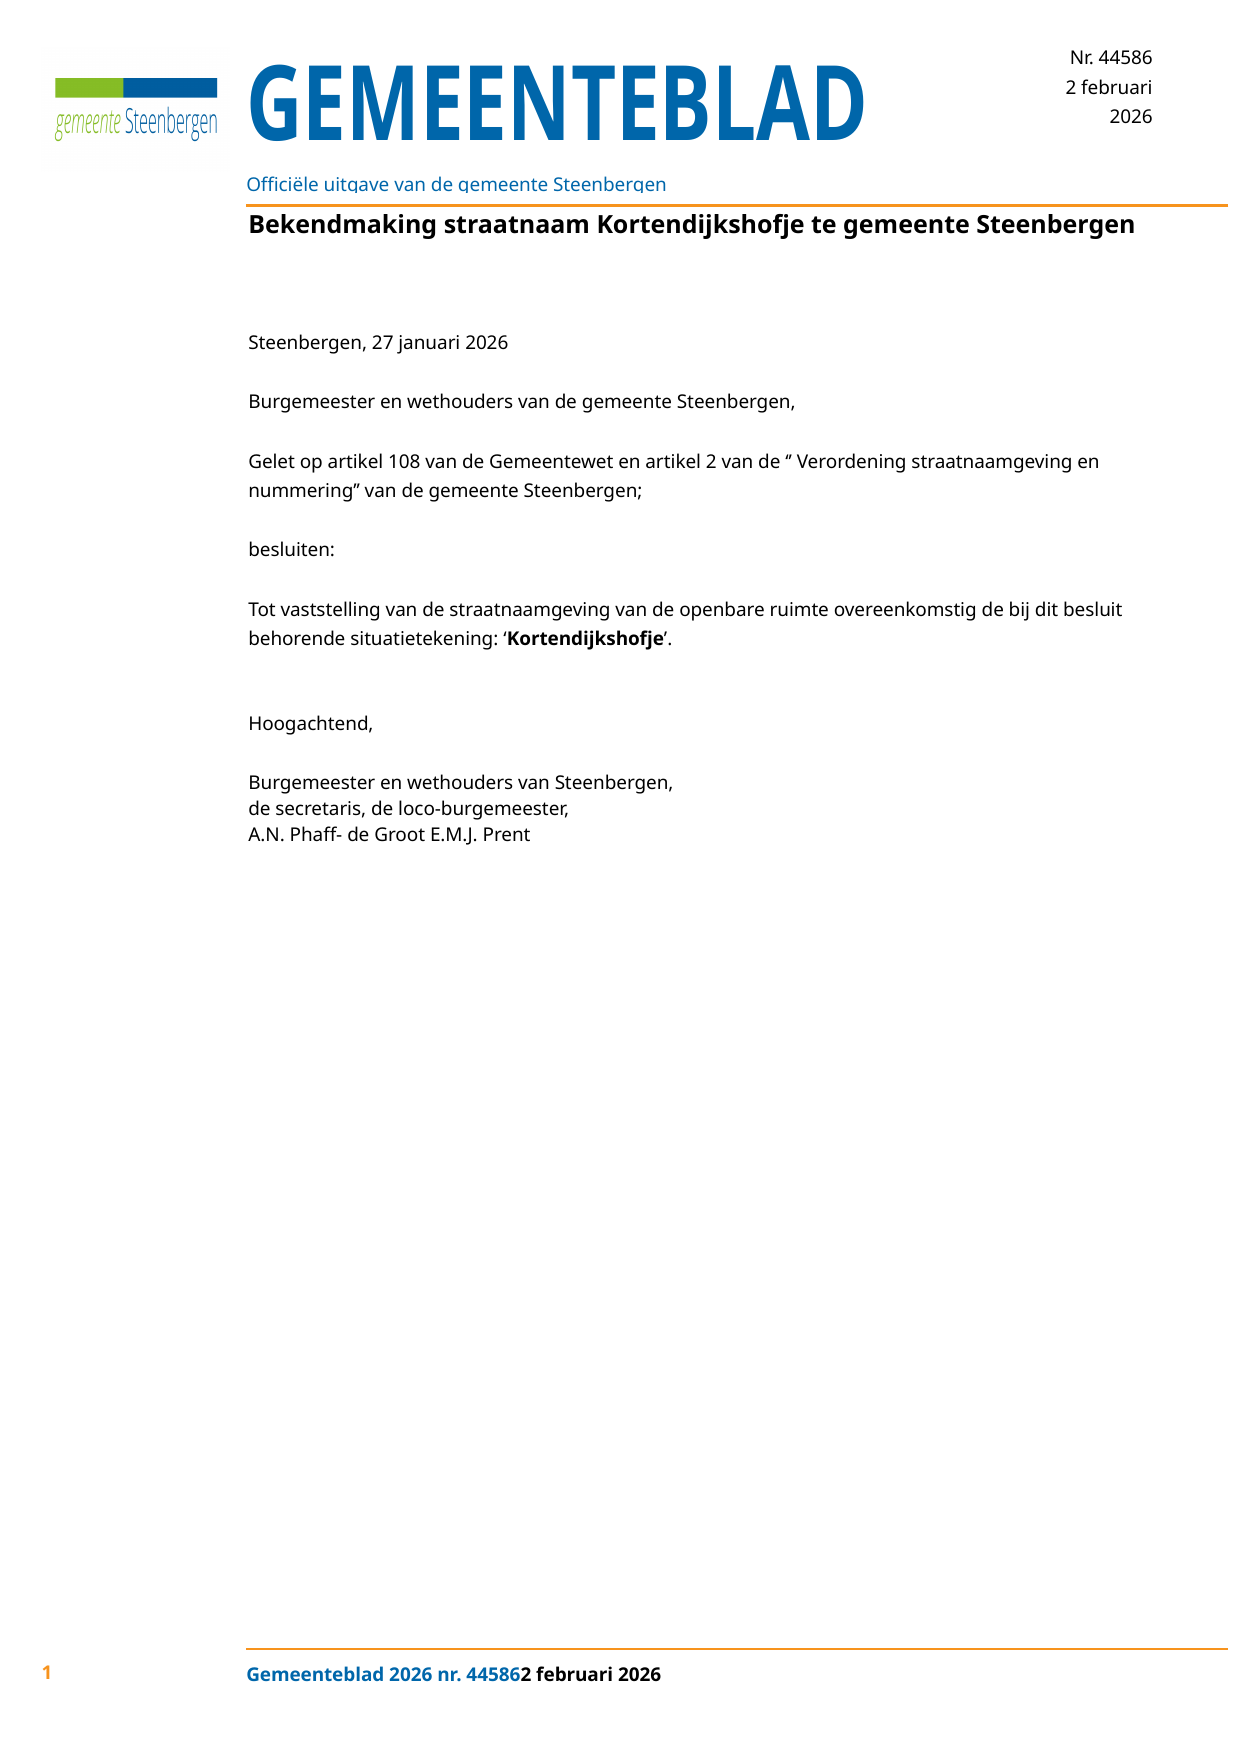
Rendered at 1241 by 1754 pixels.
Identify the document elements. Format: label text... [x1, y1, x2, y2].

text de secretaris, de loco-burgemeester, [248, 795, 1152, 821]
text Burgemeester en wethouders van Steenbergen, [248, 769, 1152, 795]
text Tot vaststelling van de straatnaamgeving van de openbare ruimte overeenkomstig de bij dit besluit behorende situatietekening: ‘Kortendijkshofje’. [248, 596, 1152, 651]
picture [41, 47, 231, 172]
text A.N. Phaff- de Groot E.M.J. Prent [248, 821, 1152, 847]
text Bekendmaking straatnaam Kortendijkshofje te gemeente Steenbergen [248, 207, 1152, 241]
text Steenbergen, 27 januari 2026 [248, 329, 1152, 355]
text Gelet op artikel 108 van de Gemeentewet en artikel 2 van de ‘’ Verordening straatnaamgeving en nummering’’ van de gemeente Steenbergen; [248, 448, 1152, 503]
text Burgemeester en wethouders van de gemeente Steenbergen, [248, 389, 1152, 414]
text besluiten: [248, 537, 1152, 562]
text Hoogachtend, [248, 710, 1152, 736]
